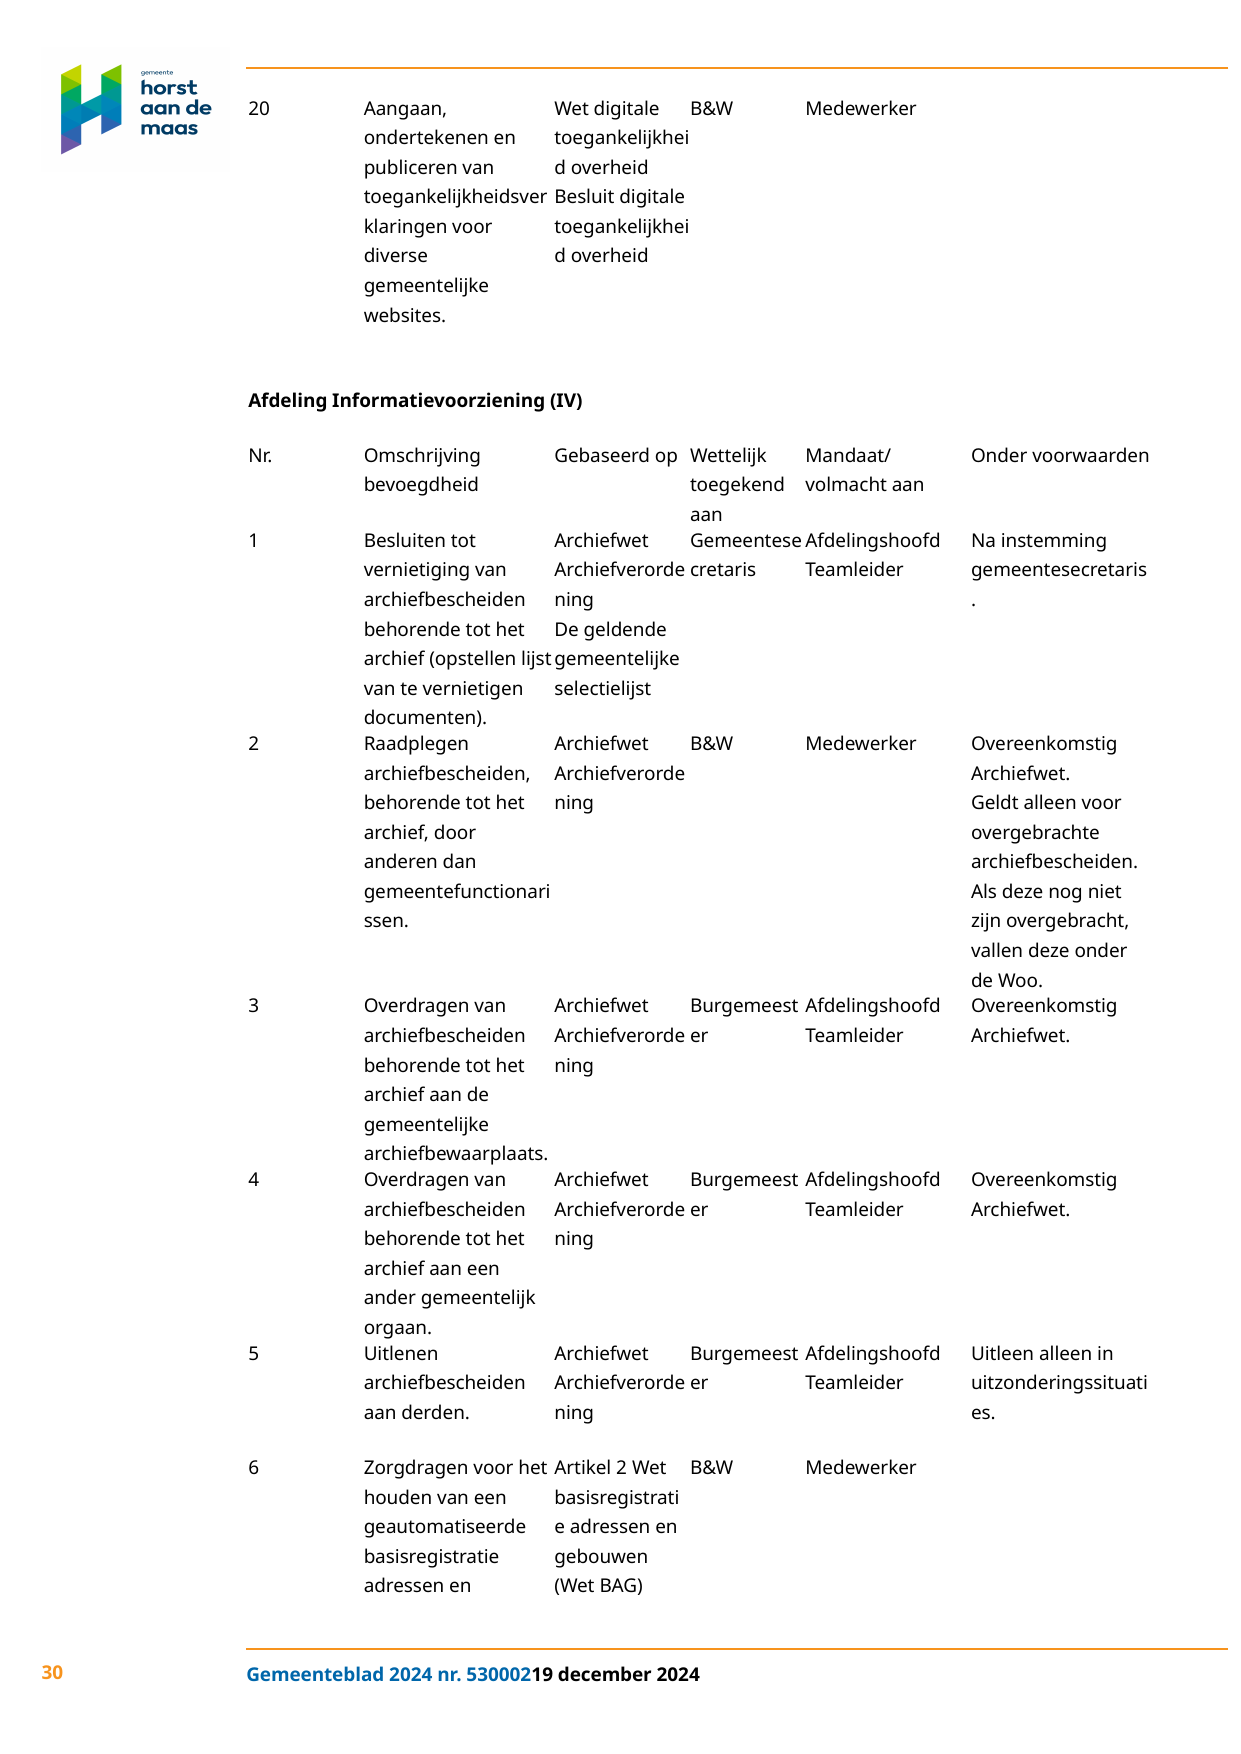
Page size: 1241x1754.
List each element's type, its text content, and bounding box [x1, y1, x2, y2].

table_cell Burgemeester [690, 1340, 805, 1454]
table_cell 6 [248, 1454, 363, 1598]
table_cell Afdelingshoofd Teamleider [805, 527, 971, 730]
table_cell Overdragen van archiefbescheiden behorende tot het archief aan een ander gemeentelijk orgaan. [364, 1166, 554, 1340]
table_cell Afdelingshoofd Teamleider [805, 1166, 971, 1340]
table_cell 4 [248, 1166, 363, 1340]
table_cell Medewerker [805, 95, 971, 357]
table_cell Gebaseerd op [554, 442, 690, 527]
table_cell 20 [248, 95, 363, 357]
table_cell Overeenkomstig Archiefwet. [971, 993, 1152, 1166]
table_cell Gemeentesecretaris [690, 527, 805, 730]
table_cell Archiefwet Archiefverordening [554, 1166, 690, 1340]
table_cell Burgemeester [690, 993, 805, 1166]
table_cell Archiefwet Archiefverordening [554, 730, 690, 993]
table_cell Overeenkomstig Archiefwet. Geldt alleen voor overgebrachte archiefbescheiden. Als deze nog niet zijn overgebracht, vallen deze onder de Woo. [971, 730, 1152, 993]
table_cell 3 [248, 993, 363, 1166]
table_cell Afdelingshoofd Teamleider [805, 1340, 971, 1454]
table_cell Overdragen van archiefbescheiden behorende tot het archief aan de gemeentelijke archiefbewaarplaats. [364, 993, 554, 1166]
table_cell Raadplegen archiefbescheiden, behorende tot het archief, door anderen dan gemeentefunctionarissen. [364, 730, 554, 993]
picture [41, 47, 231, 172]
table_cell Na instemming gemeentesecretaris. [971, 527, 1152, 730]
table_cell Overeenkomstig Archiefwet. [971, 1166, 1152, 1340]
table_cell Aangaan, ondertekenen en publiceren van toegankelijkheidsverklaringen voor diverse gemeentelijke websites. [364, 95, 554, 357]
table_cell Wettelijk toegekend aan [690, 442, 805, 527]
table_cell B&W [690, 95, 805, 357]
table_cell Archiefwet Archiefverordening [554, 1340, 690, 1454]
table_cell Uitleen alleen in uitzonderingssituaties. [971, 1340, 1152, 1454]
table_cell Uitlenen archiefbescheiden aan derden. [364, 1340, 554, 1454]
table_cell Archiefwet Archiefverordening De geldende gemeentelijke selectielijst [554, 527, 690, 730]
table_cell Burgemeester [690, 1166, 805, 1340]
table_cell B&W [690, 1454, 805, 1598]
table_cell Archiefwet Archiefverordening [554, 993, 690, 1166]
table_cell Omschrijving bevoegdheid [364, 442, 554, 527]
table_cell 5 [248, 1340, 363, 1454]
table_cell [971, 1454, 1152, 1598]
table_cell [971, 95, 1152, 357]
table_cell Afdeling Informatievoorziening (IV) [248, 357, 1152, 442]
table_cell Medewerker [805, 1454, 971, 1598]
table_cell Zorgdragen voor het houden van een geautomatiseerde basisregistratie adressen en [364, 1454, 554, 1598]
table_cell B&W [690, 730, 805, 993]
table_cell Nr. [248, 442, 363, 527]
table_cell Afdelingshoofd Teamleider [805, 993, 971, 1166]
table_cell Mandaat/volmacht aan [805, 442, 971, 527]
table_cell Besluiten tot vernietiging van archiefbescheiden behorende tot het archief (opstellen lijst van te vernietigen documenten). [364, 527, 554, 730]
table_cell 1 [248, 527, 363, 730]
table_cell Medewerker [805, 730, 971, 993]
table_cell 2 [248, 730, 363, 993]
table_cell Wet digitale toegankelijkheid overheid Besluit digitale toegankelijkheid overheid [554, 95, 690, 357]
table_cell Artikel 2 Wet basisregistratie adressen en gebouwen (Wet BAG) [554, 1454, 690, 1598]
table_cell Onder voorwaarden [971, 442, 1152, 527]
